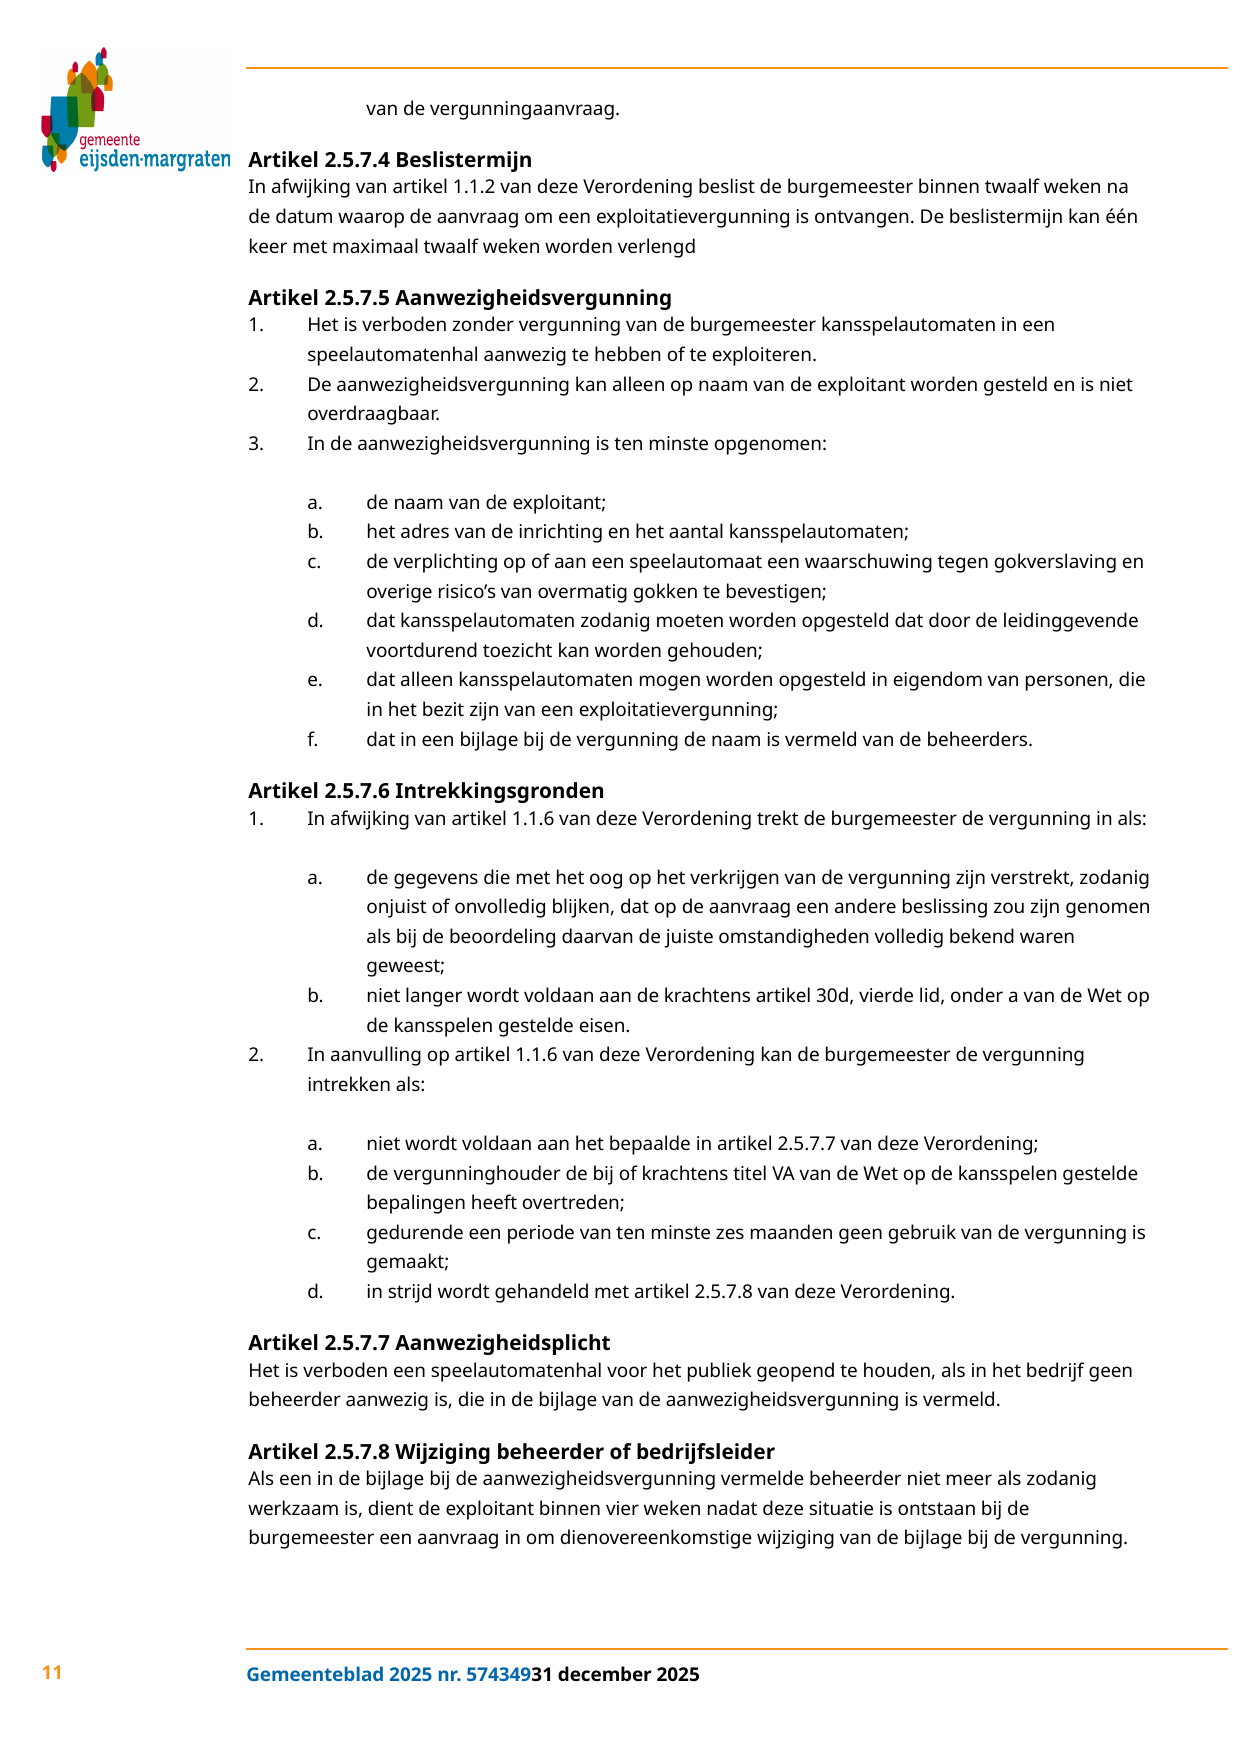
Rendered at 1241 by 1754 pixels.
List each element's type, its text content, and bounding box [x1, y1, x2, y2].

list de verplichting op of aan een speelautomaat een waarschuwing tegen gokverslaving en overige risico’s van overmatig gokken te bevestigen; [307, 548, 1152, 604]
list In de aanwezigheidsvergunning is ten minste opgenomen: [248, 430, 1152, 456]
list gedurende een periode van ten minste zes maanden geen gebruik van de vergunning is gemaakt; [307, 1219, 1152, 1274]
text Artikel 2.5.7.5 Aanwezigheidsvergunning [248, 283, 1152, 312]
list de gegevens die met het oog op het verkrijgen van de vergunning zijn verstrekt, zodanig onjuist of onvolledig blijken, dat op de aanvraag een andere beslissing zou zijn genomen als bij de beoordeling daarvan de juiste omstandigheden volledig bekend waren geweest; [307, 864, 1152, 978]
list niet wordt voldaan aan het bepaalde in artikel 2.5.7.7 van deze Verordening; [307, 1130, 1152, 1156]
list de naam van de exploitant; [307, 489, 1152, 515]
picture [41, 47, 231, 172]
text Artikel 2.5.7.7 Aanwezigheidsplicht [248, 1328, 1152, 1357]
text Artikel 2.5.7.8 Wijziging beheerder of bedrijfsleider [248, 1437, 1152, 1465]
list dat kansspelautomaten zodanig moeten worden opgesteld dat door de leidinggevende voortdurend toezicht kan worden gehouden; [307, 607, 1152, 663]
list dat in een bijlage bij de vergunning de naam is vermeld van de beheerders. [307, 726, 1152, 752]
list het adres van de inrichting en het aantal kansspelautomaten; [307, 519, 1152, 544]
text Artikel 2.5.7.6 Intrekkingsgronden [248, 776, 1152, 805]
list van de vergunningaanvraag. [307, 95, 1152, 121]
text Als een in de bijlage bij de aanwezigheidsvergunning vermelde beheerder niet meer als zodanig werkzaam is, dient de exploitant binnen vier weken nadat deze situatie is ontstaan bij de burgemeester een aanvraag in om dienovereenkomstige wijziging van de bijlage bij de vergunning. [248, 1465, 1152, 1550]
list niet langer wordt voldaan aan de krachtens artikel 30d, vierde lid, onder a van de Wet op de kansspelen gestelde eisen. [307, 982, 1152, 1037]
list dat alleen kansspelautomaten mogen worden opgesteld in eigendom van personen, die in het bezit zijn van een exploitatievergunning; [307, 667, 1152, 722]
list In aanvulling op artikel 1.1.6 van deze Verordening kan de burgemeester de vergunning intrekken als: [248, 1041, 1152, 1097]
list de vergunninghouder de bij of krachtens titel VA van de Wet op de kansspelen gestelde bepalingen heeft overtreden; [307, 1160, 1152, 1215]
list In afwijking van artikel 1.1.6 van deze Verordening trekt de burgemeester de vergunning in als: [248, 805, 1152, 830]
list De aanwezigheidsvergunning kan alleen op naam van de exploitant worden gesteld en is niet overdraagbaar. [248, 371, 1152, 426]
list in strijd wordt gehandeld met artikel 2.5.7.8 van deze Verordening. [307, 1278, 1152, 1304]
text Het is verboden een speelautomatenhal voor het publiek geopend te houden, als in het bedrijf geen beheerder aanwezig is, die in de bijlage van de aanwezigheidsvergunning is vermeld. [248, 1357, 1152, 1412]
list Het is verboden zonder vergunning van de burgemeester kansspelautomaten in een speelautomatenhal aanwezig te hebben of te exploiteren. [248, 312, 1152, 367]
text In afwijking van artikel 1.1.2 van deze Verordening beslist de burgemeester binnen twaalf weken na de datum waarop de aanvraag om een exploitatievergunning is ontvangen. De beslistermijn kan één keer met maximaal twaalf weken worden verlengd [248, 174, 1152, 258]
text Artikel 2.5.7.4 Beslistermijn [248, 145, 1152, 174]
